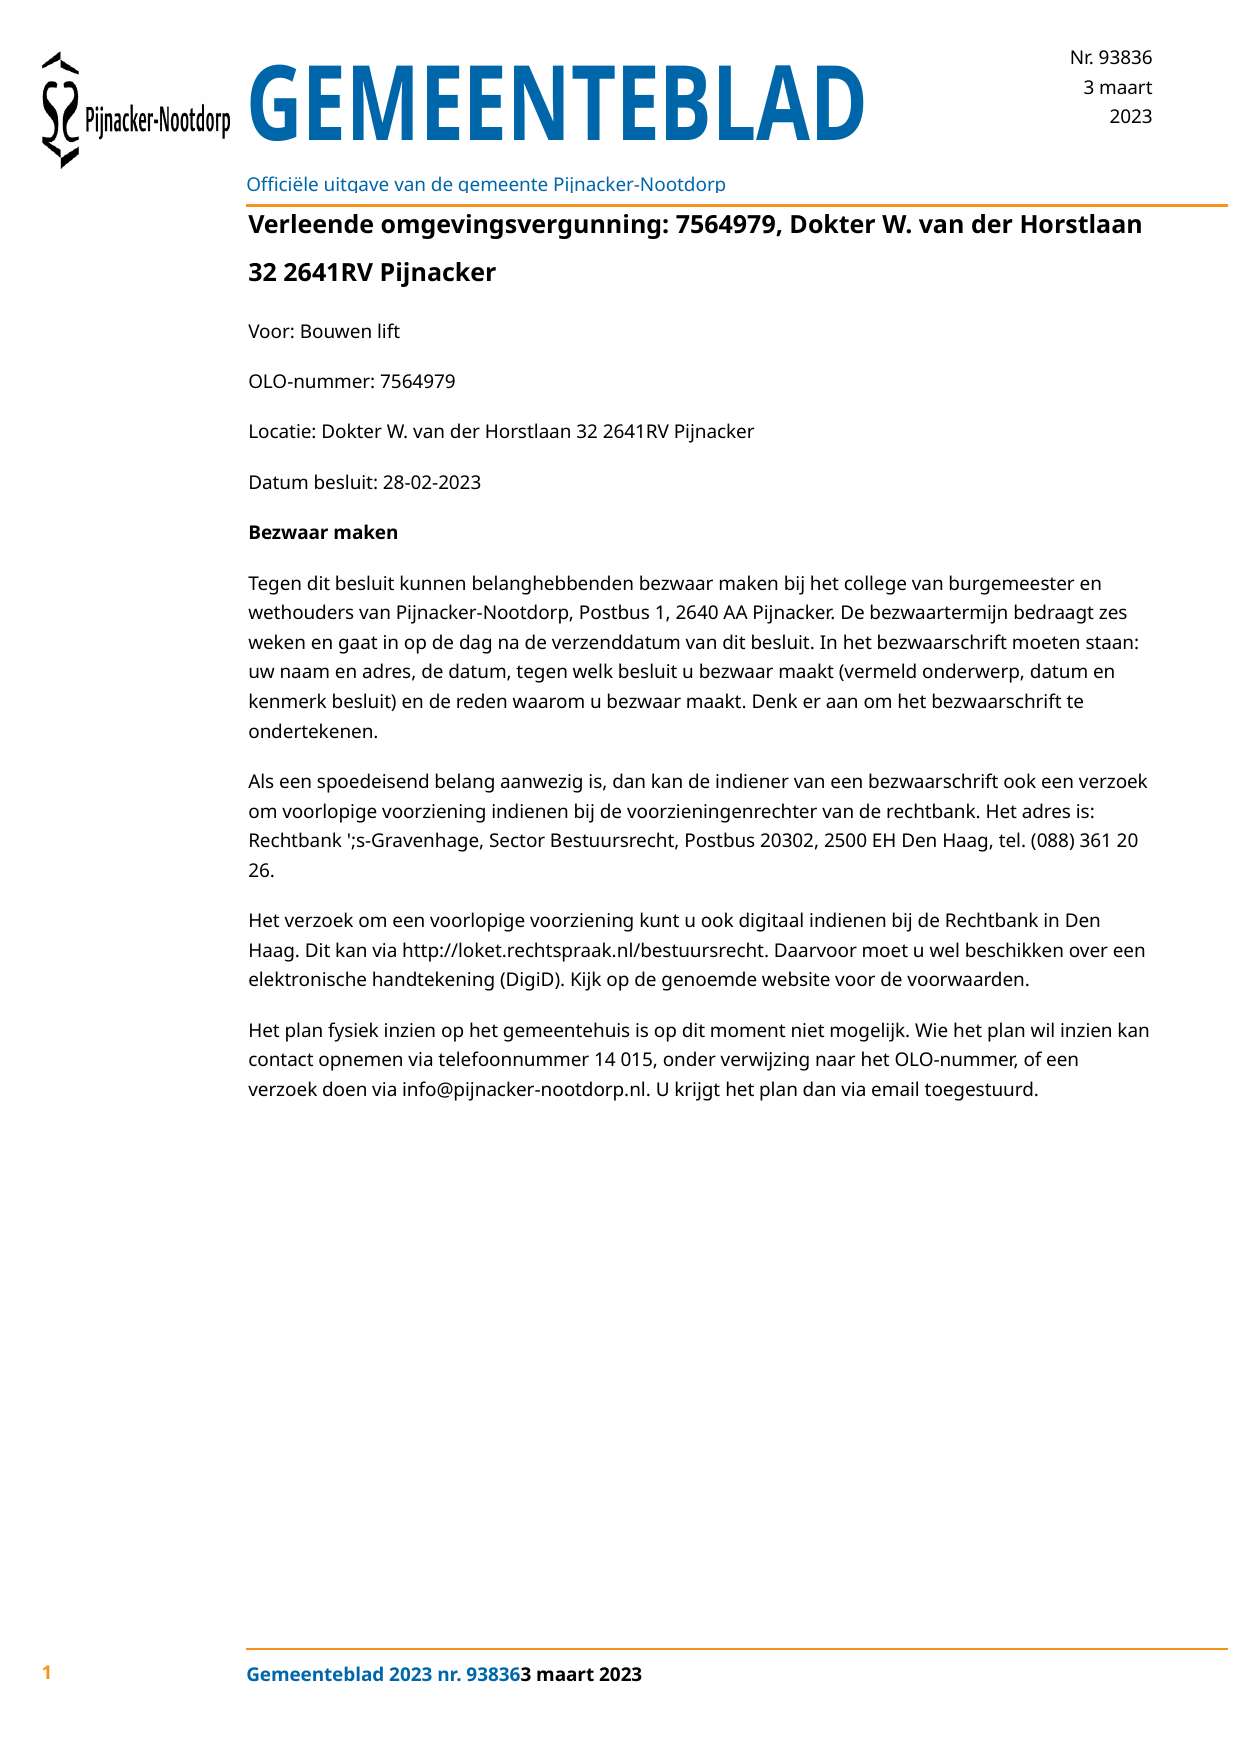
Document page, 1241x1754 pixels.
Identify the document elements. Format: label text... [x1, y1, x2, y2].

text Het verzoek om een voorlopige voorziening kunt u ook digitaal indienen bij de Rechtbank in Den Haag. Dit kan via http://loket.rechtspraak.nl/bestuursrecht. Daarvoor moet u wel beschikken over een elektronische handtekening (DigiD). Kijk op de genoemde website voor de voorwaarden. [248, 907, 1152, 992]
text Voor: Bouwen lift [248, 318, 1152, 344]
text Het plan fysiek inzien op het gemeentehuis is op dit moment niet mogelijk. Wie het plan wil inzien kan contact opnemen via telefoonnummer 14 015, onder verwijzing naar het OLO-nummer, of een verzoek doen via info@pijnacker-nootdorp.nl. U krijgt het plan dan via email toegestuurd. [248, 1017, 1152, 1102]
text Tegen dit besluit kunnen belanghebbenden bezwaar maken bij het college van burgemeester en wethouders van Pijnacker-Nootdorp, Postbus 1, 2640 AA Pijnacker. De bezwaartermijn bedraagt zes weken en gaat in op de dag na de verzenddatum van dit besluit. In het bezwaarschrift moeten staan: uw naam en adres, de datum, tegen welk besluit u bezwaar maakt (vermeld onderwerp, datum en kenmerk besluit) en de reden waarom u bezwaar maakt. Denk er aan om het bezwaarschrift te ondertekenen. [248, 570, 1152, 744]
text OLO-nummer: 7564979 [248, 368, 1152, 394]
picture [41, 47, 231, 172]
text Bezwaar maken [248, 519, 1152, 545]
text Datum besluit: 28-02-2023 [248, 469, 1152, 495]
text Als een spoedeisend belang aanwezig is, dan kan de indiener van een bezwaarschrift ook een verzoek om voorlopige voorziening indienen bij de voorzieningenrechter van de rechtbank. Het adres is: Rechtbank ';s-Gravenhage, Sector Bestuursrecht, Postbus 20302, 2500 EH Den Haag, tel. (088) 361 20 26. [248, 768, 1152, 883]
text Locatie: Dokter W. van der Horstlaan 32 2641RV Pijnacker [248, 419, 1152, 444]
text Verleende omgevingsvergunning: 7564979, Dokter W. van der Horstlaan 32 2641RV Pijnacker [248, 207, 1152, 288]
